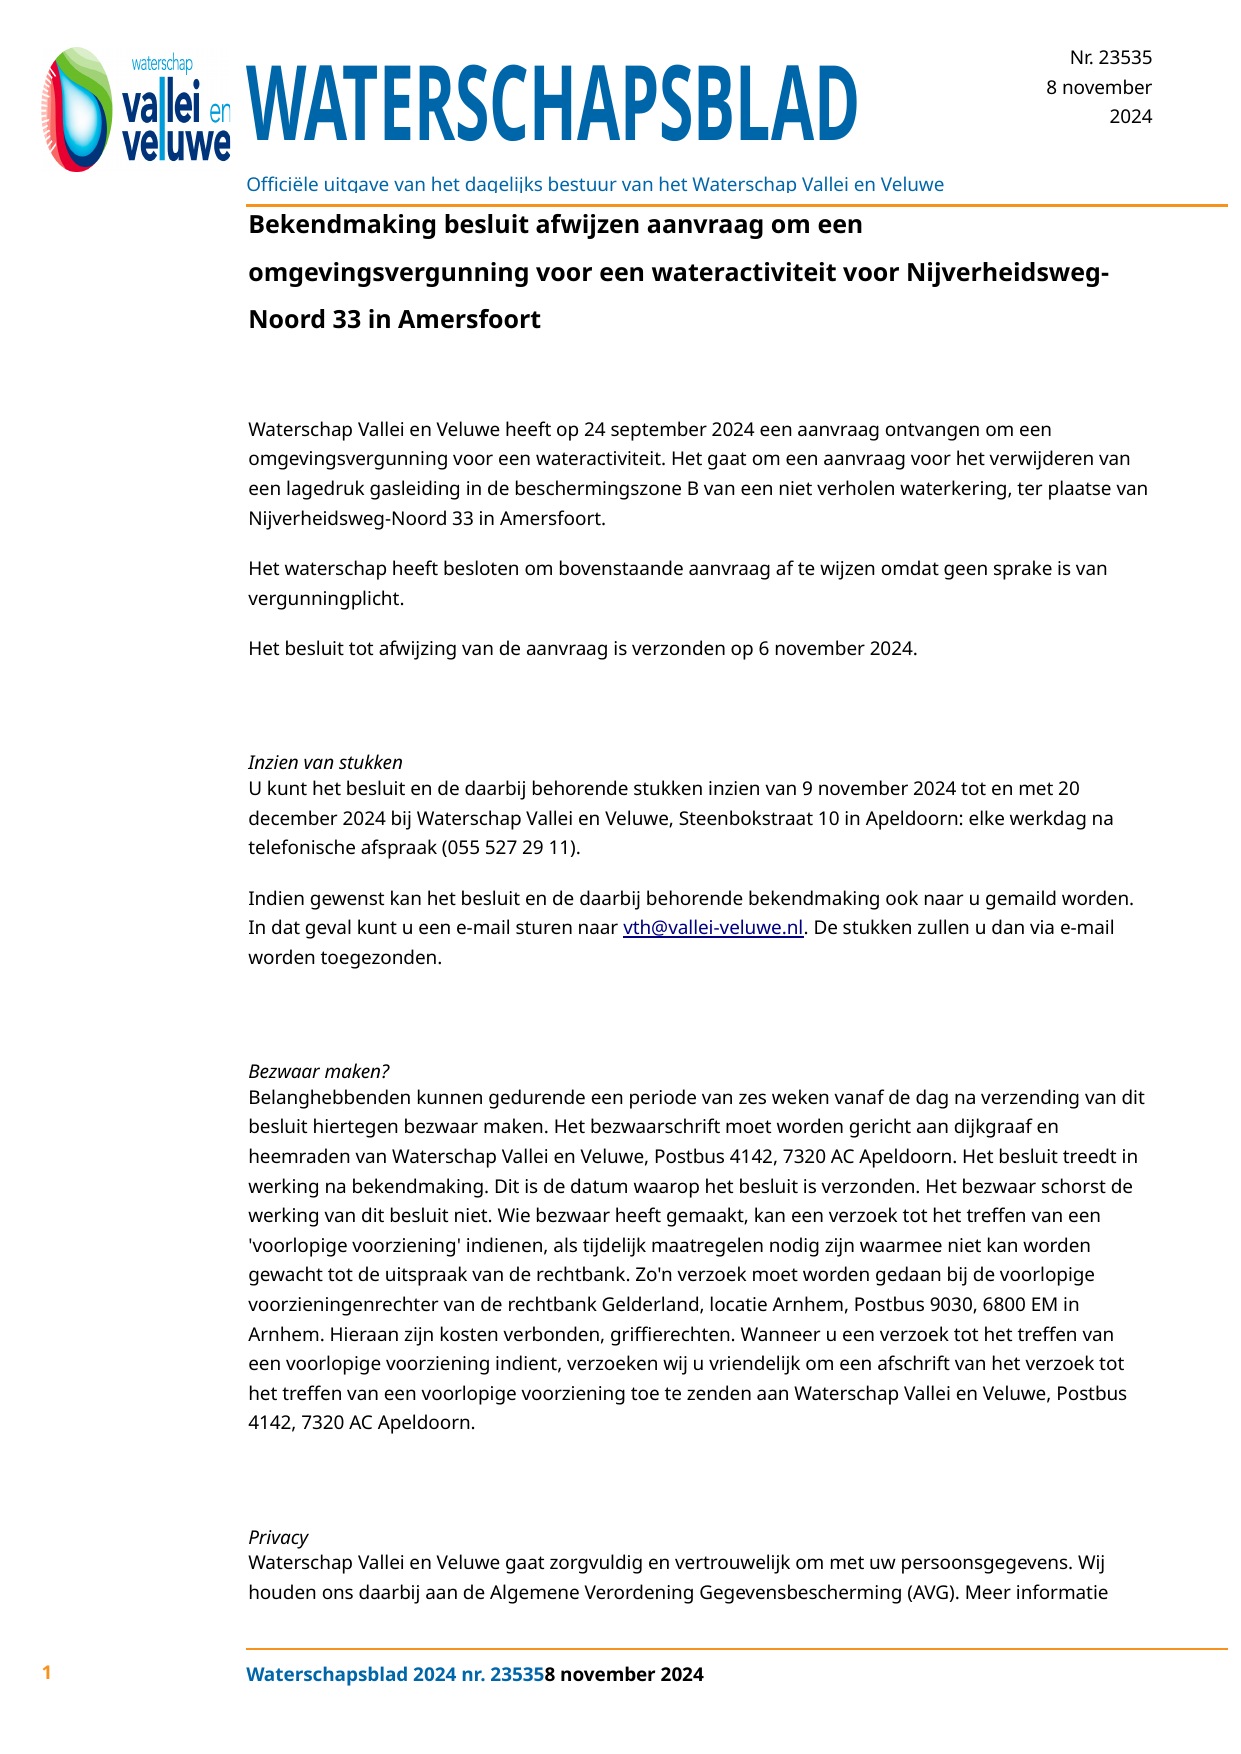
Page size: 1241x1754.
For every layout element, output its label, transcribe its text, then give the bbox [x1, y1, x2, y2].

text U kunt het besluit en de daarbij behorende stukken inzien van 9 november 2024 tot en met 20 december 2024 bij Waterschap Vallei en Veluwe, Steenbokstraat 10 in Apeldoorn: elke werkdag na telefonische afspraak (055 527 29 11). [248, 775, 1152, 860]
text Privacy [248, 1524, 1152, 1549]
text Belanghebbenden kunnen gedurende een periode van zes weken vanaf de dag na verzending van dit besluit hiertegen bezwaar maken. Het bezwaarschrift moet worden gericht aan dijkgraaf en heemraden van Waterschap Vallei en Veluwe, Postbus 4142, 7320 AC Apeldoorn. Het besluit treedt in werking na bekendmaking. Dit is de datum waarop het besluit is verzonden. Het bezwaar schorst de werking van dit besluit niet. Wie bezwaar heeft gemaakt, kan een verzoek tot het treffen van een 'voorlopige voorziening' indienen, als tijdelijk maatregelen nodig zijn waarmee niet kan worden gewacht tot de uitspraak van de rechtbank. Zo'n verzoek moet worden gedaan bij de voorlopige voorzieningenrechter van de rechtbank Gelderland, locatie Arnhem, Postbus 9030, 6800 EM in Arnhem. Hieraan zijn kosten verbonden, griffierechten. Wanneer u een verzoek tot het treffen van een voorlopige voorziening indient, verzoeken wij u vriendelijk om een afschrift van het verzoek tot het treffen van een voorlopige voorziening toe te zenden aan Waterschap Vallei en Veluwe, Postbus 4142, 7320 AC Apeldoorn. [248, 1084, 1152, 1435]
text Inzien van stukken [248, 749, 1152, 775]
text Bekendmaking besluit afwijzen aanvraag om een omgevingsvergunning voor een wateractiviteit voor Nijverheidsweg-Noord 33 in Amersfoort [248, 207, 1152, 336]
text Indien gewenst kan het besluit en de daarbij behorende bekendmaking ook naar u gemaild worden. In dat geval kunt u een e-mail sturen naar vth@vallei-veluwe.nl. De stukken zullen u dan via e-mail worden toegezonden. [248, 885, 1152, 970]
text Waterschap Vallei en Veluwe heeft op 24 september 2024 een aanvraag ontvangen om een omgevingsvergunning voor een wateractiviteit. Het gaat om een aanvraag voor het verwijderen van een lagedruk gasleiding in de beschermingszone B van een niet verholen waterkering, ter plaatse van Nijverheidsweg-Noord 33 in Amersfoort. [248, 416, 1152, 530]
text Het besluit tot afwijzing van de aanvraag is verzonden op 6 november 2024. [248, 635, 1152, 661]
text Bezwaar maken? [248, 1058, 1152, 1084]
text Waterschap Vallei en Veluwe gaat zorgvuldig en vertrouwelijk om met uw persoonsgegevens. Wij houden ons daarbij aan de Algemene Verordening Gegevensbescherming (AVG). Meer informatie [248, 1549, 1152, 1605]
picture [41, 47, 231, 172]
text Het waterschap heeft besloten om bovenstaande aanvraag af te wijzen omdat geen sprake is van vergunningplicht. [248, 555, 1152, 610]
